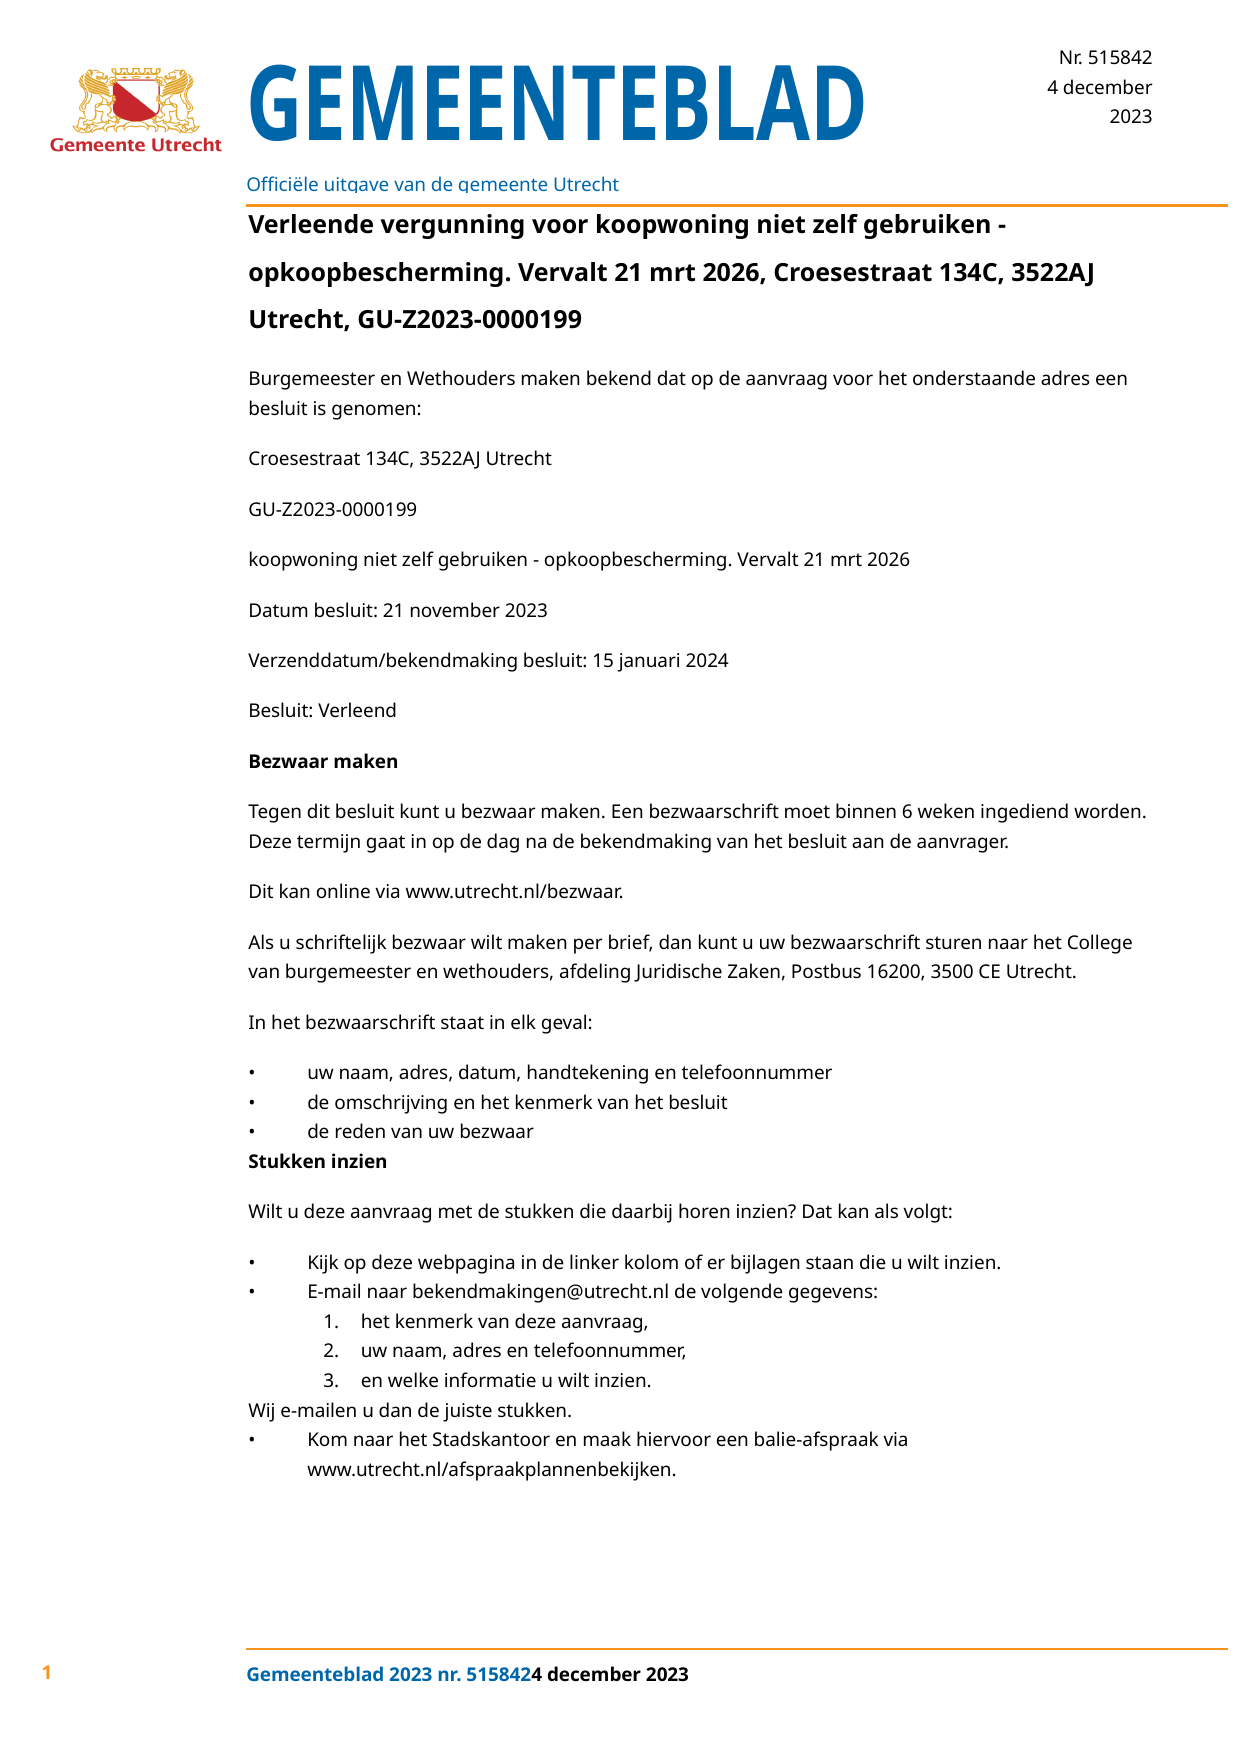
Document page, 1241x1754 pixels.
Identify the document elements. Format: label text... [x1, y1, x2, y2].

text Verzenddatum/bekendmaking besluit: 15 januari 2024 [248, 647, 1152, 673]
list E-mail naar bekendmakingen@utrecht.nl de volgende gegevens: [248, 1278, 1152, 1304]
text Tegen dit besluit kunt u bezwaar maken. Een bezwaarschrift moet binnen 6 weken ingediend worden. Deze termijn gaat in op de dag na de bekendmaking van het besluit aan de aanvrager. [248, 798, 1152, 854]
list Kijk op deze webpagina in de linker kolom of er bijlagen staan die u wilt inzien. [248, 1249, 1152, 1274]
text Verleende vergunning voor koopwoning niet zelf gebruiken - opkoopbescherming. Vervalt 21 mrt 2026, Croesestraat 134C, 3522AJ Utrecht, GU-Z2023-0000199 [248, 207, 1152, 336]
text Dit kan online via www.utrecht.nl/bezwaar. [248, 878, 1152, 904]
text In het bezwaarschrift staat in elk geval: [248, 1009, 1152, 1034]
list de reden van uw bezwaar [248, 1118, 1152, 1144]
list de omschrijving en het kenmerk van het besluit [248, 1089, 1152, 1114]
text Stukken inzien [248, 1148, 1152, 1174]
text Wilt u deze aanvraag met de stukken die daarbij horen inzien? Dat kan als volgt: [248, 1198, 1152, 1224]
text Als u schriftelijk bezwaar wilt maken per brief, dan kunt u uw bezwaarschrift sturen naar het College van burgemeester en wethouders, afdeling Juridische Zaken, Postbus 16200, 3500 CE Utrecht. [248, 929, 1152, 984]
text GU-Z2023-0000199 [248, 496, 1152, 522]
text Besluit: Verleend [248, 698, 1152, 723]
text Wij e-mailen u dan de juiste stukken. [248, 1397, 1152, 1422]
text Croesestraat 134C, 3522AJ Utrecht [248, 446, 1152, 471]
text koopwoning niet zelf gebruiken - opkoopbescherming. Vervalt 21 mrt 2026 [248, 546, 1152, 572]
picture [41, 47, 231, 172]
list en welke informatie u wilt inzien. [323, 1367, 1152, 1393]
text Burgemeester en Wethouders maken bekend dat op de aanvraag voor het onderstaande adres een besluit is genomen: [248, 366, 1152, 421]
list uw naam, adres en telefoonnummer, [323, 1338, 1152, 1363]
text Datum besluit: 21 november 2023 [248, 597, 1152, 622]
list Kom naar het Stadskantoor en maak hiervoor een balie-afspraak via www.utrecht.nl/afspraakplannenbekijken. [248, 1426, 1152, 1482]
list het kenmerk van deze aanvraag, [323, 1308, 1152, 1334]
list uw naam, adres, datum, handtekening en telefoonnummer [248, 1059, 1152, 1085]
text Bezwaar maken [248, 748, 1152, 774]
